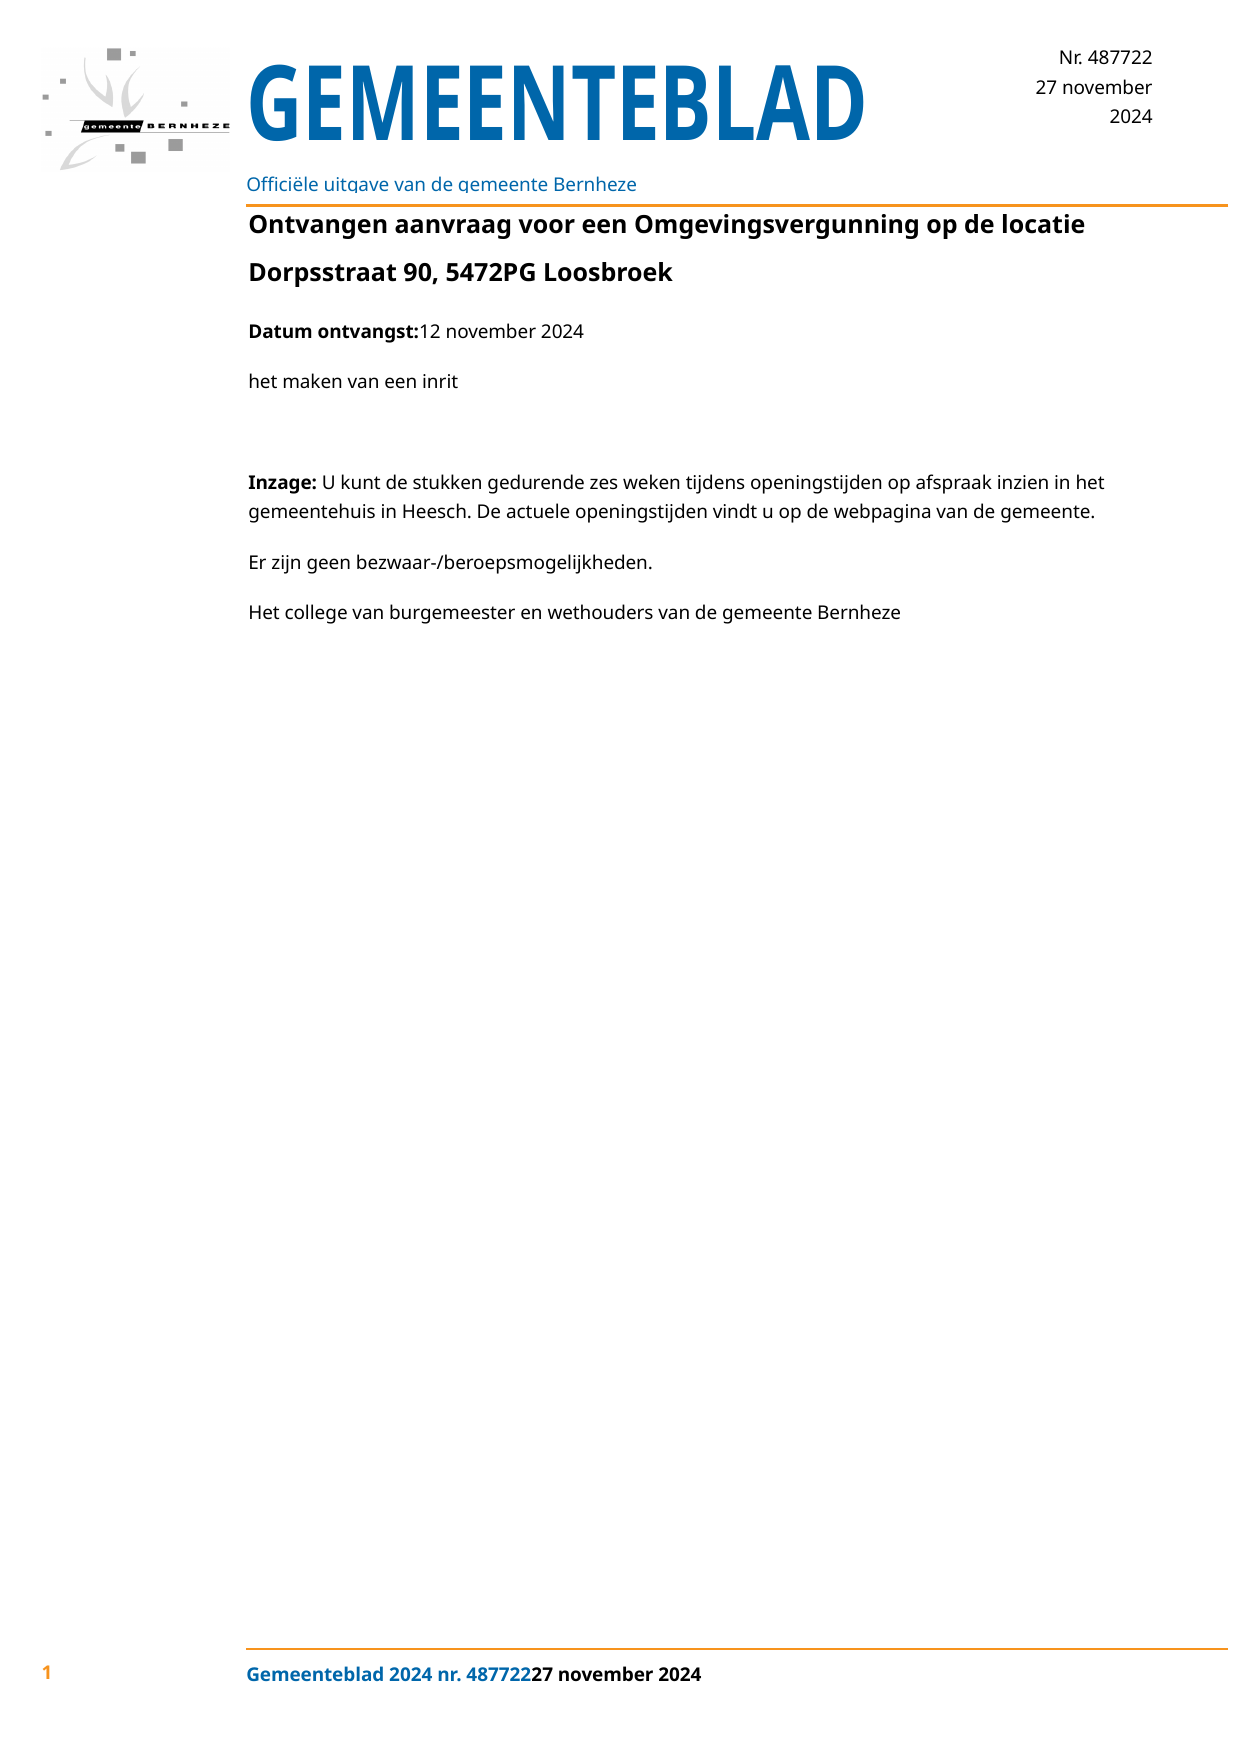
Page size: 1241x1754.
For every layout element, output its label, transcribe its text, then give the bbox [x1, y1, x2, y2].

text Het college van burgemeester en wethouders van de gemeente Bernheze [248, 599, 1152, 625]
text Ontvangen aanvraag voor een Omgevingsvergunning op de locatie Dorpsstraat 90, 5472PG Loosbroek [248, 207, 1152, 288]
text het maken van een inrit [248, 368, 1152, 394]
text Inzage: U kunt de stukken gedurende zes weken tijdens openingstijden op afspraak inzien in het gemeentehuis in Heesch. De actuele openingstijden vindt u op de webpagina van de gemeente. [248, 469, 1152, 524]
picture [41, 47, 231, 172]
text Datum ontvangst:12 november 2024 [248, 318, 1152, 344]
text Er zijn geen bezwaar-/beroepsmogelijkheden. [248, 549, 1152, 575]
